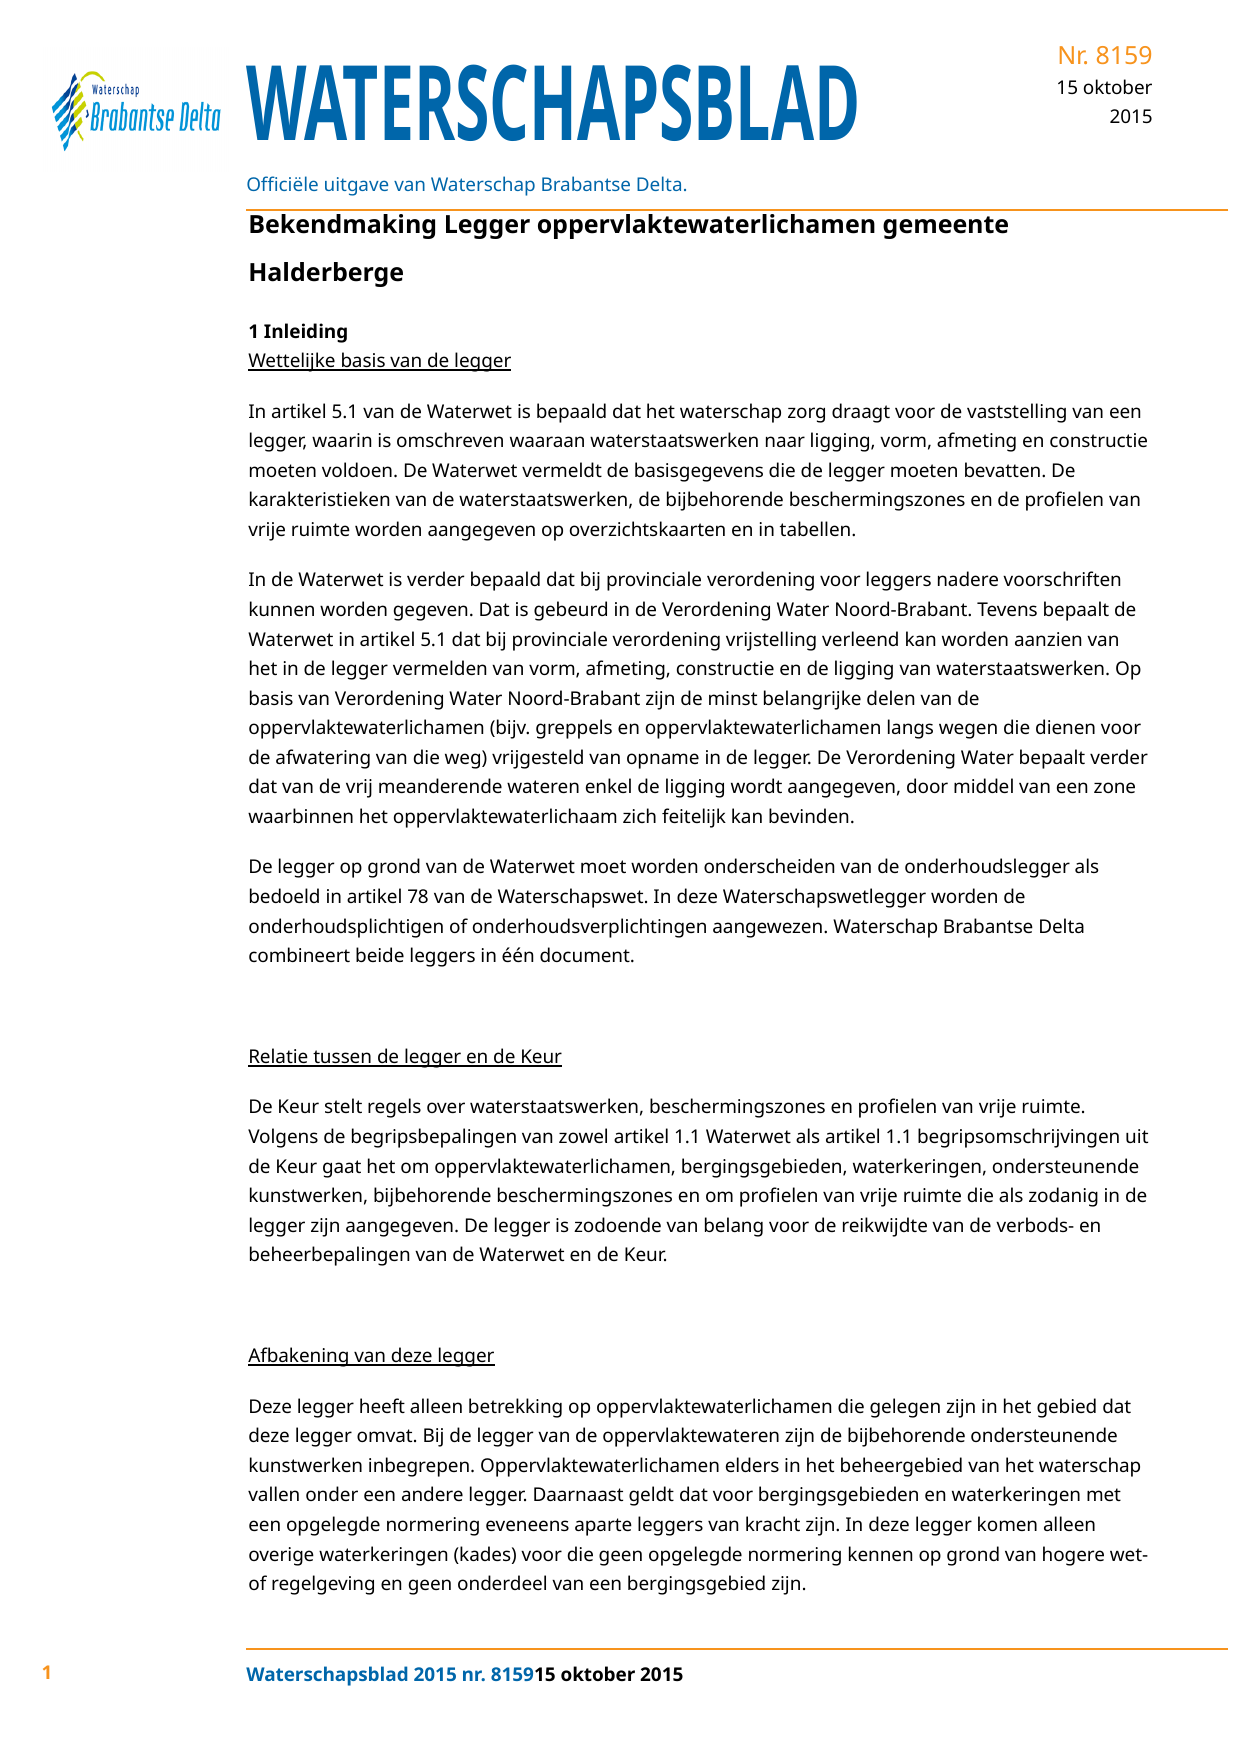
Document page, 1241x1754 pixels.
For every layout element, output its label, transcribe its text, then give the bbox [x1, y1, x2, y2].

text 1 Inleiding [248, 318, 1152, 344]
text In de Waterwet is verder bepaald dat bij provinciale verordening voor leggers nadere voorschriften kunnen worden gegeven. Dat is gebeurd in de Verordening Water Noord-Brabant. Tevens bepaalt de Waterwet in artikel 5.1 dat bij provinciale verordening vrijstelling verleend kan worden aanzien van het in de legger vermelden van vorm, afmeting, constructie en de ligging van waterstaatswerken. Op basis van Verordening Water Noord-Brabant zijn de minst belangrijke delen van de oppervlaktewaterlichamen (bijv. greppels en oppervlaktewaterlichamen langs wegen die dienen voor de afwatering van die weg) vrijgesteld van opname in de legger. De Verordening Water bepaalt verder dat van de vrij meanderende wateren enkel de ligging wordt aangegeven, door middel van een zone waarbinnen het oppervlaktewaterlichaam zich feitelijk kan bevinden. [248, 567, 1152, 829]
text Deze legger heeft alleen betrekking op oppervlaktewaterlichamen die gelegen zijn in het gebied dat deze legger omvat. Bij de legger van de oppervlaktewateren zijn de bijbehorende ondersteunende kunstwerken inbegrepen. Oppervlaktewaterlichamen elders in het beheergebied van het waterschap vallen onder een andere legger. Daarnaast geldt dat voor bergingsgebieden en waterkeringen met een opgelegde normering eveneens aparte leggers van kracht zijn. In deze legger komen alleen overige waterkeringen (kades) voor die geen opgelegde normering kennen op grond van hogere wet- of regelgeving en geen onderdeel van een bergingsgebied zijn. [248, 1393, 1152, 1596]
text Afbakening van deze legger [248, 1342, 1152, 1368]
text Wettelijke basis van de legger [248, 347, 1152, 373]
picture [41, 47, 231, 172]
text De legger op grond van de Waterwet moet worden onderscheiden van de onderhoudslegger als bedoeld in artikel 78 van de Waterschapswet. In deze Waterschapswetlegger worden de onderhoudsplichtigen of onderhoudsverplichtingen aangewezen. Waterschap Brabantse Delta combineert beide leggers in één document. [248, 854, 1152, 968]
text De Keur stelt regels over waterstaatswerken, beschermingszones en profielen van vrije ruimte. Volgens de begripsbepalingen van zowel artikel 1.1 Waterwet als artikel 1.1 begripsomschrijvingen uit de Keur gaat het om oppervlaktewaterlichamen, bergingsgebieden, waterkeringen, ondersteunende kunstwerken, bijbehorende beschermingszones en om profielen van vrije ruimte die als zodanig in de legger zijn aangegeven. De legger is zodoende van belang voor de reikwijdte van de verbods- en beheerbepalingen van de Waterwet en de Keur. [248, 1094, 1152, 1267]
text Relatie tussen de legger en de Keur [248, 1043, 1152, 1069]
text Bekendmaking Legger oppervlaktewaterlichamen gemeente Halderberge [248, 211, 1152, 288]
text In artikel 5.1 van de Waterwet is bepaald dat het waterschap zorg draagt voor de vaststelling van een legger, waarin is omschreven waaraan waterstaatswerken naar ligging, vorm, afmeting en constructie moeten voldoen. De Waterwet vermeldt de basisgegevens die de legger moeten bevatten. De karakteristieken van de waterstaatswerken, de bijbehorende beschermingszones en de profielen van vrije ruimte worden aangegeven op overzichtskaarten en in tabellen. [248, 398, 1152, 542]
